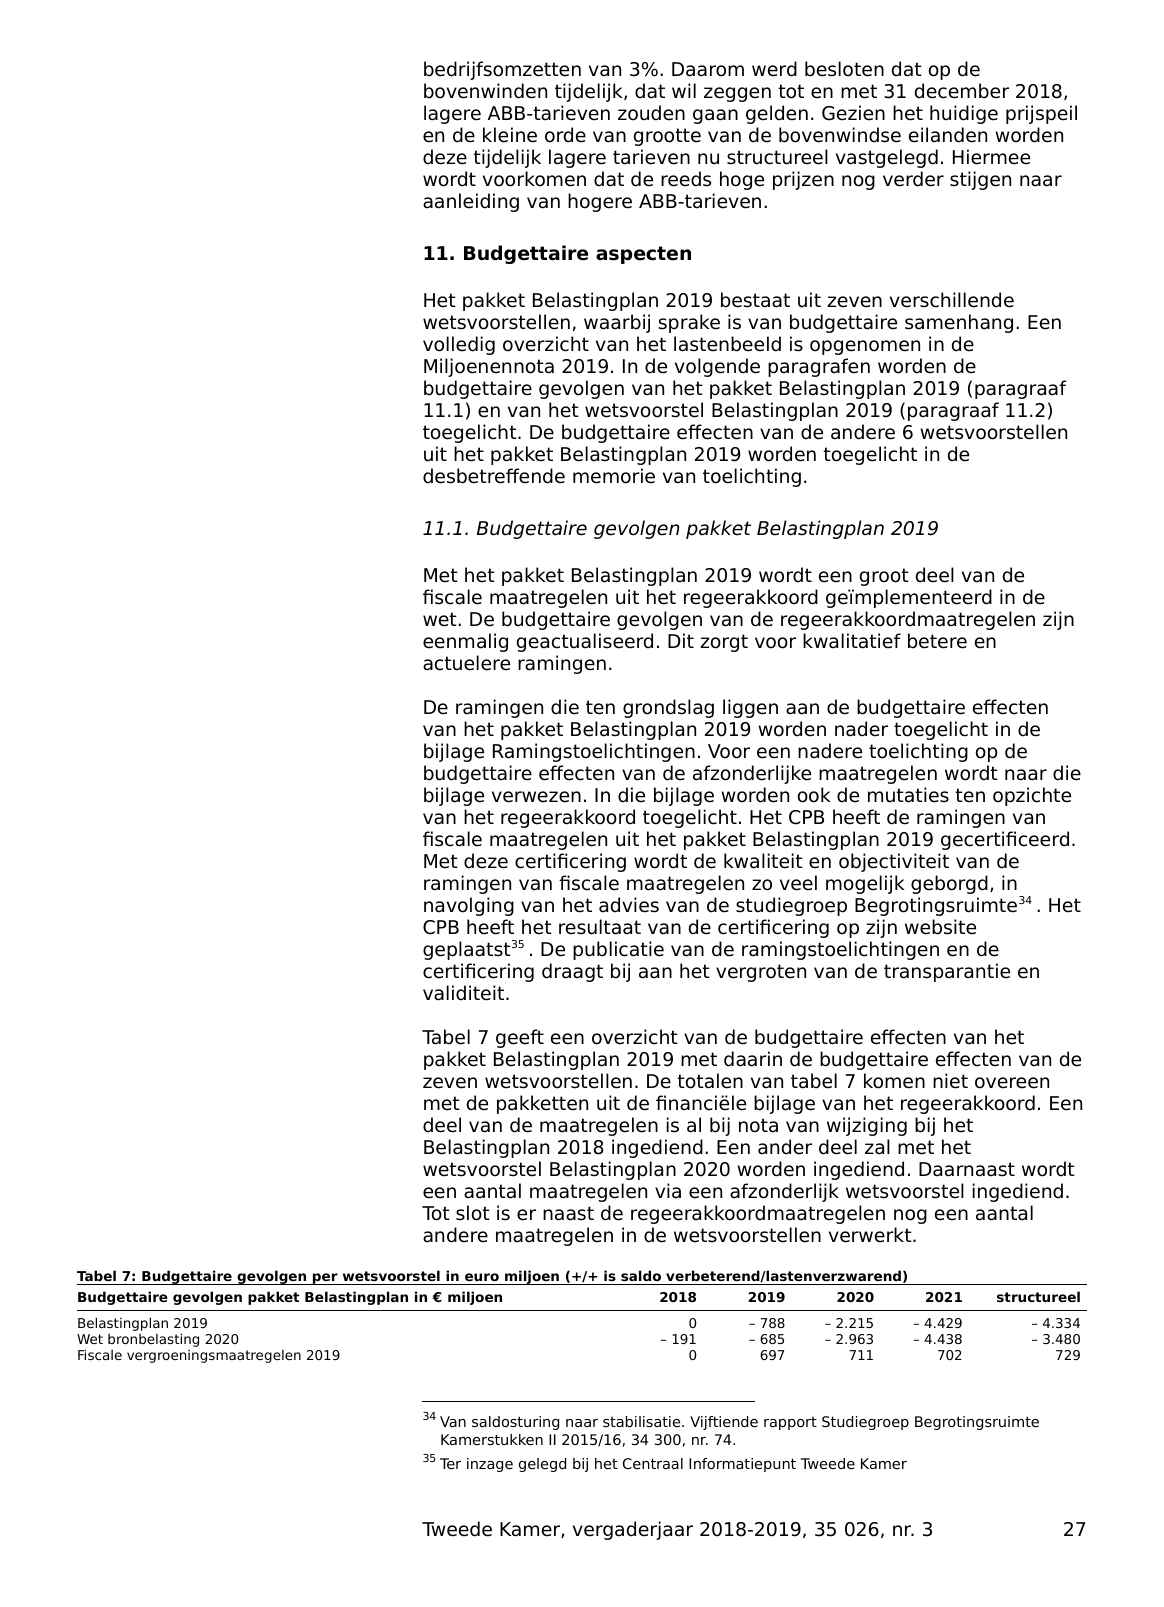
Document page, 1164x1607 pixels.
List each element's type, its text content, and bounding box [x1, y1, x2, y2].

table_cell – 2.215 [791, 1311, 880, 1332]
table_cell – 4.438 [880, 1332, 968, 1347]
table_cell 2018 [614, 1285, 703, 1310]
table_cell 2021 [880, 1285, 968, 1310]
table_cell – 3.480 [969, 1332, 1087, 1347]
table_cell – 685 [703, 1332, 791, 1347]
table_cell 702 [880, 1348, 968, 1363]
text Van saldosturing naar stabilisatie. Vijftiende rapport Studiegroep Begrotingsruimte Kamerstukken II 2015/16, 34 300, nr. 74. [422, 1410, 1087, 1449]
table_cell 2019 [703, 1285, 791, 1310]
table_cell Fiscale vergroeningsmaatregelen 2019 [77, 1348, 614, 1363]
table_cell Belastingplan 2019 [77, 1311, 614, 1332]
table_cell – 191 [614, 1332, 703, 1347]
table_cell – 788 [703, 1311, 791, 1332]
text Het pakket Belastingplan 2019 bestaat uit zeven verschillende wetsvoorstellen, waarbij sprake is van budgettaire samenhang. Een volledig overzicht van het lastenbeeld is opgenomen in de Miljoenennota 2019. In de volgende paragrafen worden de budgettaire gevolgen van het pakket Belastingplan 2019 (paragraaf 11.1) en van het wetsvoorstel Belastingplan 2019 (paragraaf 11.2) toegelicht. De budgettaire effecten van de andere 6 wetsvoorstellen uit het pakket Belastingplan 2019 worden toegelicht in de desbetreffende memorie van toelichting. [422, 290, 1087, 488]
table_cell 697 [703, 1348, 791, 1363]
table_cell structureel [969, 1285, 1087, 1310]
table_cell 2020 [791, 1285, 880, 1310]
table_header Tabel 7: Budgettaire gevolgen per wetsvoorstel in euro miljoen (+/+ is saldo verbeterend/lastenverzwarend) [77, 1268, 1087, 1284]
table_cell 0 [614, 1311, 703, 1332]
table_cell 729 [969, 1348, 1087, 1363]
subtitle 11.1. Budgettaire gevolgen pakket Belastingplan 2019 [422, 518, 1087, 540]
table_cell Wet bronbelasting 2020 [77, 1332, 614, 1347]
table_cell – 2.963 [791, 1332, 880, 1347]
text De ramingen die ten grondslag liggen aan de budgettaire effecten van het pakket Belastingplan 2019 worden nader toegelicht in de bijlage Ramingstoelichtingen. Voor een nadere toelichting op de budgettaire effecten van de afzonderlijke maatregelen wordt naar die bijlage verwezen. In die bijlage worden ook de mutaties ten opzichte van het regeerakkoord toegelicht. Het CPB heeft de ramingen van fiscale maatregelen uit het pakket Belastingplan 2019 gecertificeerd. Met deze certificering wordt de kwaliteit en objectiviteit van de ramingen van fiscale maatregelen zo veel mogelijk geborgd, in navolging van het advies van de studiegroep Begrotingsruimte. Het CPB heeft het resultaat van de certificering op zijn website geplaatst. De publicatie van de ramingstoelichtingen en de certificering draagt bij aan het vergroten van de transparantie en validiteit. [422, 697, 1087, 1004]
table_cell 711 [791, 1348, 880, 1363]
table_cell 0 [614, 1348, 703, 1363]
table_cell – 4.429 [880, 1311, 968, 1332]
text Met het pakket Belastingplan 2019 wordt een groot deel van de fiscale maatregelen uit het regeerakkoord geïmplementeerd in de wet. De budgettaire gevolgen van de regeerakkoordmaatregelen zijn eenmalig geactualiseerd. Dit zorgt voor kwalitatief betere en actuelere ramingen. [422, 565, 1087, 674]
subtitle 11. Budgettaire aspecten [422, 243, 1087, 265]
table_cell – 4.334 [969, 1311, 1087, 1332]
text bedrijfsomzetten van 3%. Daarom werd besloten dat op de bovenwinden tijdelijk, dat wil zeggen tot en met 31 december 2018, lagere ABB-tarieven zouden gaan gelden. Gezien het huidige prijspeil en de kleine orde van grootte van de bovenwindse eilanden worden deze tijdelijk lagere tarieven nu structureel vastgelegd. Hiermee wordt voorkomen dat de reeds hoge prijzen nog verder stijgen naar aanleiding van hogere ABB-tarieven. [422, 59, 1087, 213]
text Ter inzage gelegd bij het Centraal Informatiepunt Tweede Kamer [422, 1452, 1087, 1474]
table_cell Budgettaire gevolgen pakket Belastingplan in € miljoen [77, 1285, 614, 1310]
text Tabel 7 geeft een overzicht van de budgettaire effecten van het pakket Belastingplan 2019 met daarin de budgettaire effecten van de zeven wetsvoorstellen. De totalen van tabel 7 komen niet overeen met de pakketten uit de financiële bijlage van het regeerakkoord. Een deel van de maatregelen is al bij nota van wijziging bij het Belastingplan 2018 ingediend. Een ander deel zal met het wetsvoorstel Belastingplan 2020 worden ingediend. Daarnaast wordt een aantal maatregelen via een afzonderlijk wetsvoorstel ingediend. Tot slot is er naast de regeerakkoordmaatregelen nog een aantal andere maatregelen in de wetsvoorstellen verwerkt. [422, 1027, 1087, 1246]
